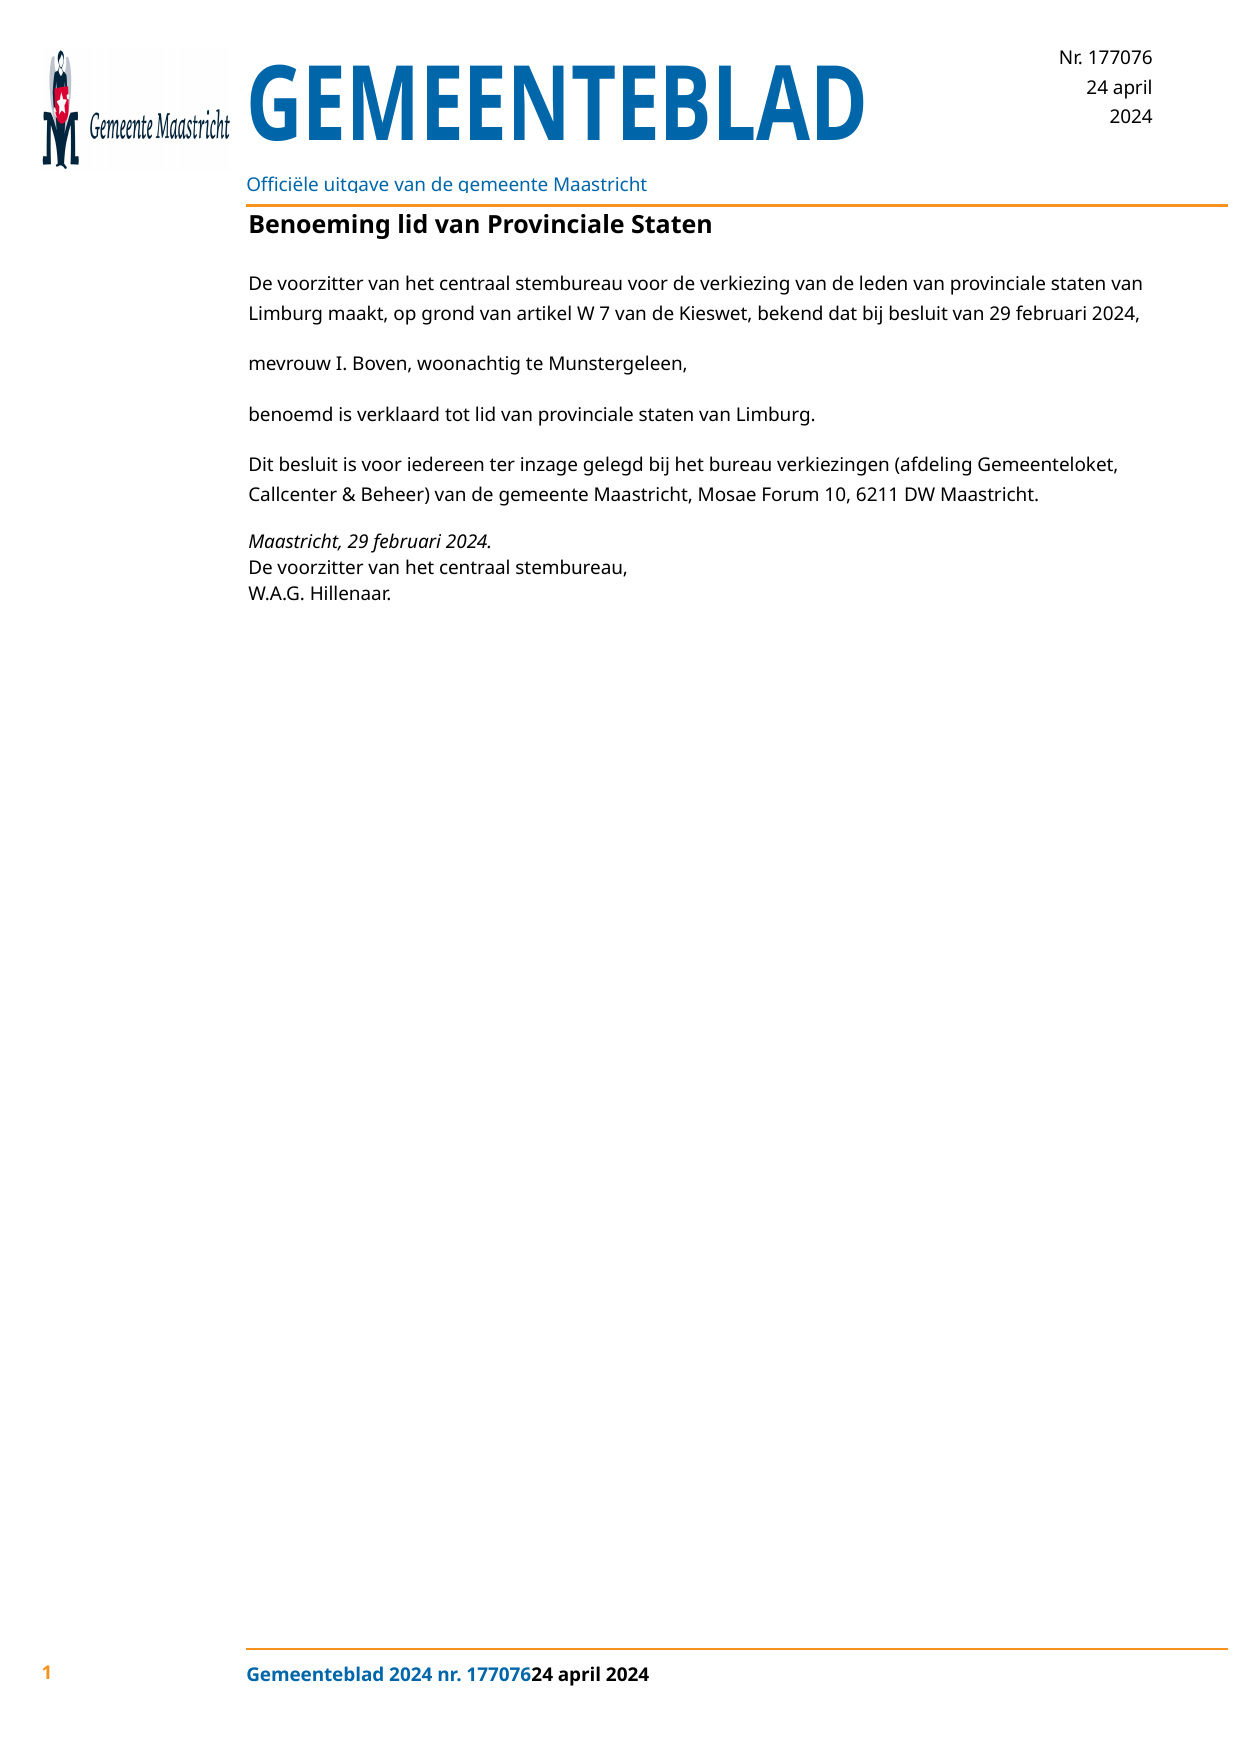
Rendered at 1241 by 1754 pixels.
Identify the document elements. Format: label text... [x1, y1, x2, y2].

text benoemd is verklaard tot lid van provinciale staten van Limburg. [248, 401, 1152, 426]
text De voorzitter van het centraal stembureau, [248, 554, 1152, 580]
picture [41, 47, 231, 172]
text W.A.G. Hillenaar. [248, 580, 1152, 606]
text Maastricht, 29 februari 2024. [248, 528, 1152, 554]
text Benoeming lid van Provinciale Staten [248, 207, 1152, 241]
text De voorzitter van het centraal stembureau voor de verkiezing van de leden van provinciale staten van Limburg maakt, op grond van artikel W 7 van de Kieswet, bekend dat bij besluit van 29 februari 2024, [248, 270, 1152, 326]
text mevrouw I. Boven, woonachtig te Munstergeleen, [248, 350, 1152, 376]
text Dit besluit is voor iedereen ter inzage gelegd bij het bureau verkiezingen (afdeling Gemeenteloket, Callcenter & Beheer) van de gemeente Maastricht, Mosae Forum 10, 6211 DW Maastricht. [248, 451, 1152, 506]
